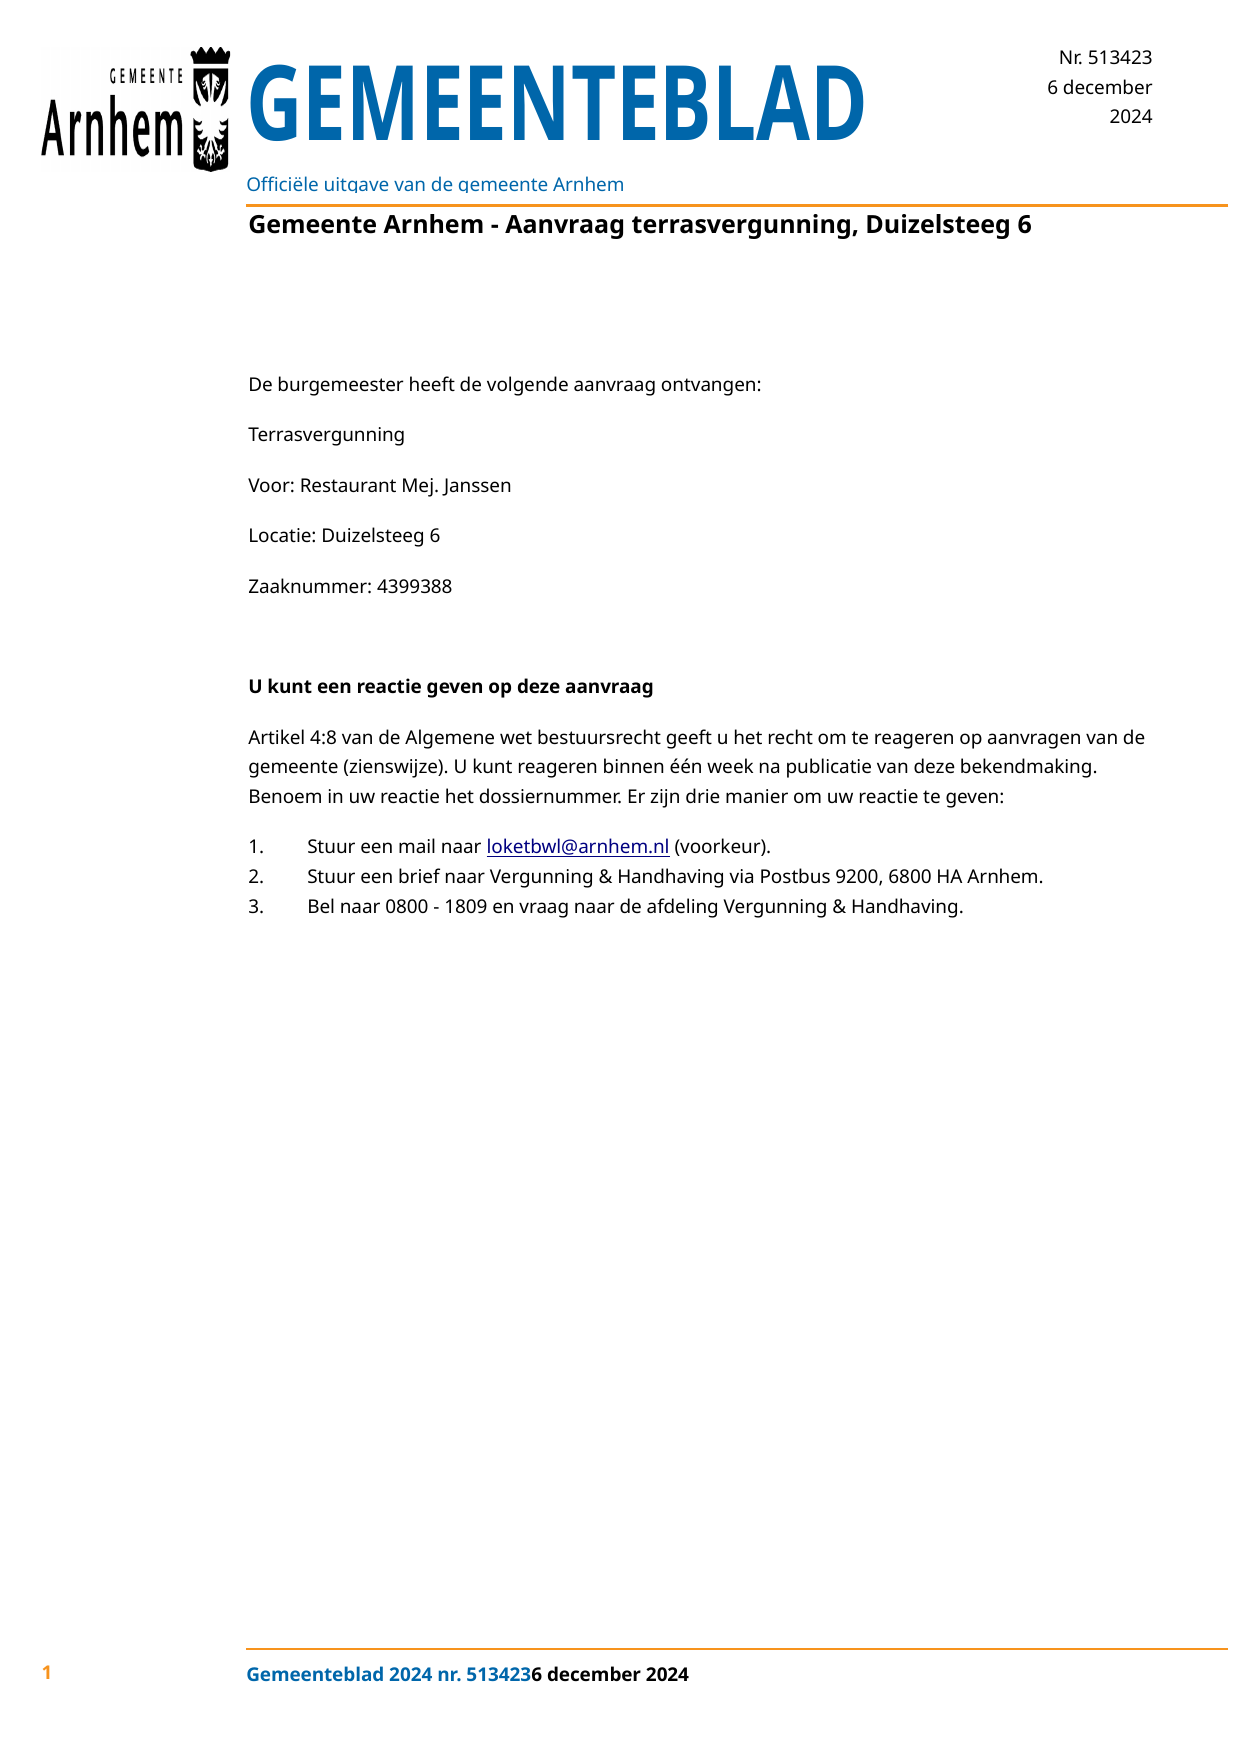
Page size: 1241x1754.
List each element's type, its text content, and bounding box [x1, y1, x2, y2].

list Stuur een mail naar loketbwl@arnhem.nl (voorkeur). [248, 834, 1152, 859]
text Terrasvergunning [248, 422, 1152, 447]
text Voor: Restaurant Mej. Janssen [248, 472, 1152, 498]
list Stuur een brief naar Vergunning & Handhaving via Postbus 9200, 6800 HA Arnhem. [248, 863, 1152, 889]
text Gemeente Arnhem - Aanvraag terrasvergunning, Duizelsteeg 6 [248, 207, 1152, 241]
text Zaaknummer: 4399388 [248, 573, 1152, 598]
text De burgemeester heeft de volgende aanvraag ontvangen: [248, 371, 1152, 397]
text Artikel 4:8 van de Algemene wet bestuursrecht geeft u het recht om te reageren op aanvragen van de gemeente (zienswijze). U kunt reageren binnen één week na publicatie van deze bekendmaking. Benoem in uw reactie het dossiernummer. Er zijn drie manier om uw reactie te geven: [248, 724, 1152, 809]
picture [41, 47, 231, 172]
text U kunt een reactie geven op deze aanvraag [248, 674, 1152, 699]
list Bel naar 0800 - 1809 en vraag naar de afdeling Vergunning & Handhaving. [248, 893, 1152, 918]
text Locatie: Duizelsteeg 6 [248, 522, 1152, 548]
